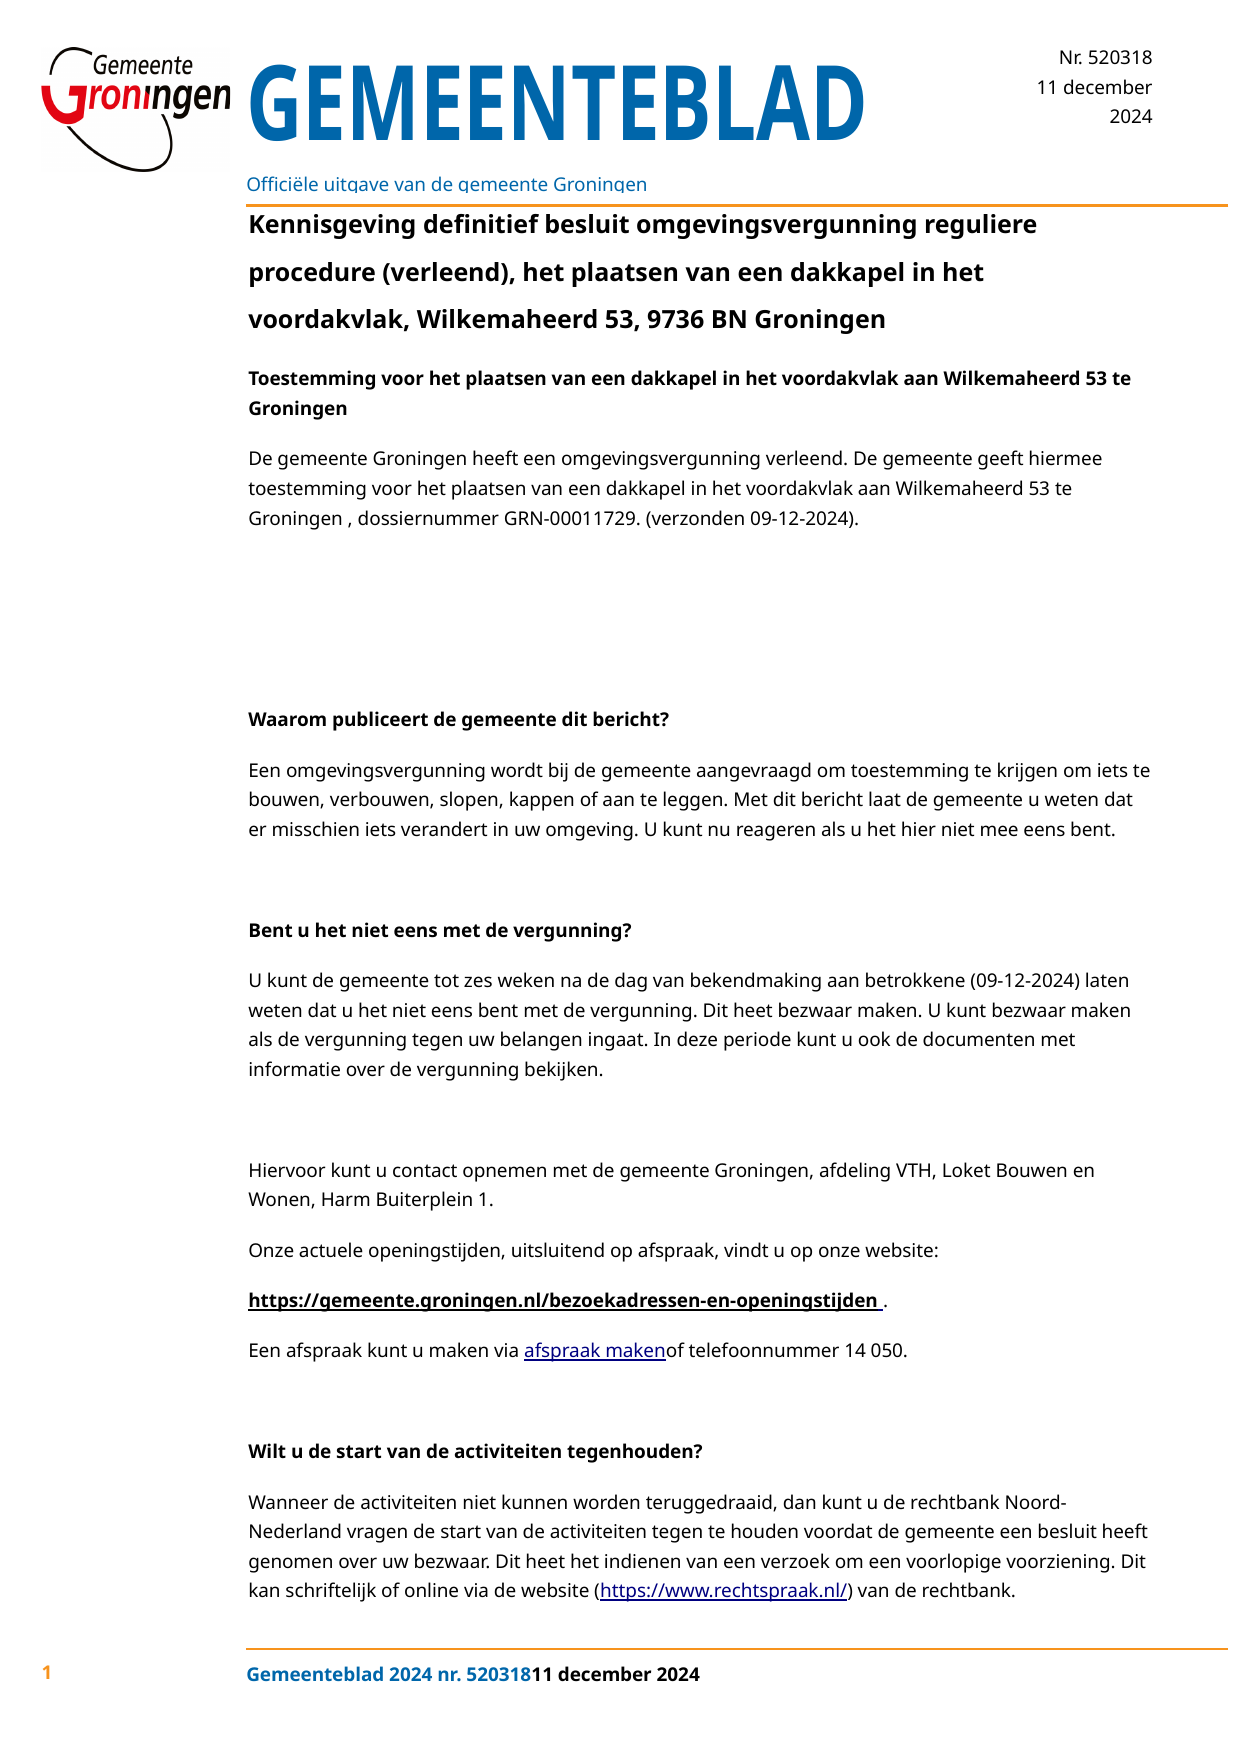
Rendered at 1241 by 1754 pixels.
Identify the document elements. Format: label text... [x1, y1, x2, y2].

text Onze actuele openingstijden, uitsluitend op afspraak, vindt u op onze website: [248, 1237, 1152, 1262]
picture [41, 47, 231, 172]
text Een omgevingsvergunning wordt bij de gemeente aangevraagd om toestemming te krijgen om iets te bouwen, verbouwen, slopen, kappen of aan te leggen. Met dit bericht laat de gemeente u weten dat er misschien iets verandert in uw omgeving. U kunt nu reageren als u het hier niet mee eens bent. [248, 757, 1152, 842]
text Hiervoor kunt u contact opnemen met de gemeente Groningen, afdeling VTH, Loket Bouwen en Wonen, Harm Buiterplein 1. [248, 1157, 1152, 1212]
text Een afspraak kunt u maken via afspraak makenof telefoonnummer 14 050. [248, 1338, 1152, 1363]
text https://gemeente.groningen.nl/bezoekadressen-en-openingstijden . [248, 1287, 1152, 1313]
text Kennisgeving definitief besluit omgevingsvergunning reguliere procedure (verleend), het plaatsen van een dakkapel in het voordakvlak, Wilkemaheerd 53, 9736 BN Groningen [248, 207, 1152, 336]
text Wanneer de activiteiten niet kunnen worden teruggedraaid, dan kunt u de rechtbank Noord-Nederland vragen de start van de activiteiten tegen te houden voordat de gemeente een besluit heeft genomen over uw bezwaar. Dit heet het indienen van een verzoek om een voorlopige voorziening. Dit kan schriftelijk of online via de website (https://www.rechtspraak.nl/) van de rechtbank. [248, 1489, 1152, 1603]
text U kunt de gemeente tot zes weken na de dag van bekendmaking aan betrokkene (09-12-2024) laten weten dat u het niet eens bent met de vergunning. Dit heet bezwaar maken. U kunt bezwaar maken als de vergunning tegen uw belangen ingaat. In deze periode kunt u ook de documenten met informatie over de vergunning bekijken. [248, 967, 1152, 1082]
text Toestemming voor het plaatsen van een dakkapel in het voordakvlak aan Wilkemaheerd 53 te Groningen [248, 366, 1152, 421]
text Waarom publiceert de gemeente dit bericht? [248, 706, 1152, 732]
text Bent u het niet eens met de vergunning? [248, 917, 1152, 942]
text De gemeente Groningen heeft een omgevingsvergunning verleend. De gemeente geeft hiermee toestemming voor het plaatsen van een dakkapel in het voordakvlak aan Wilkemaheerd 53 te Groningen , dossiernummer GRN-00011729. (verzonden 09-12-2024). [248, 446, 1152, 530]
text Wilt u de start van de activiteiten tegenhouden? [248, 1438, 1152, 1464]
